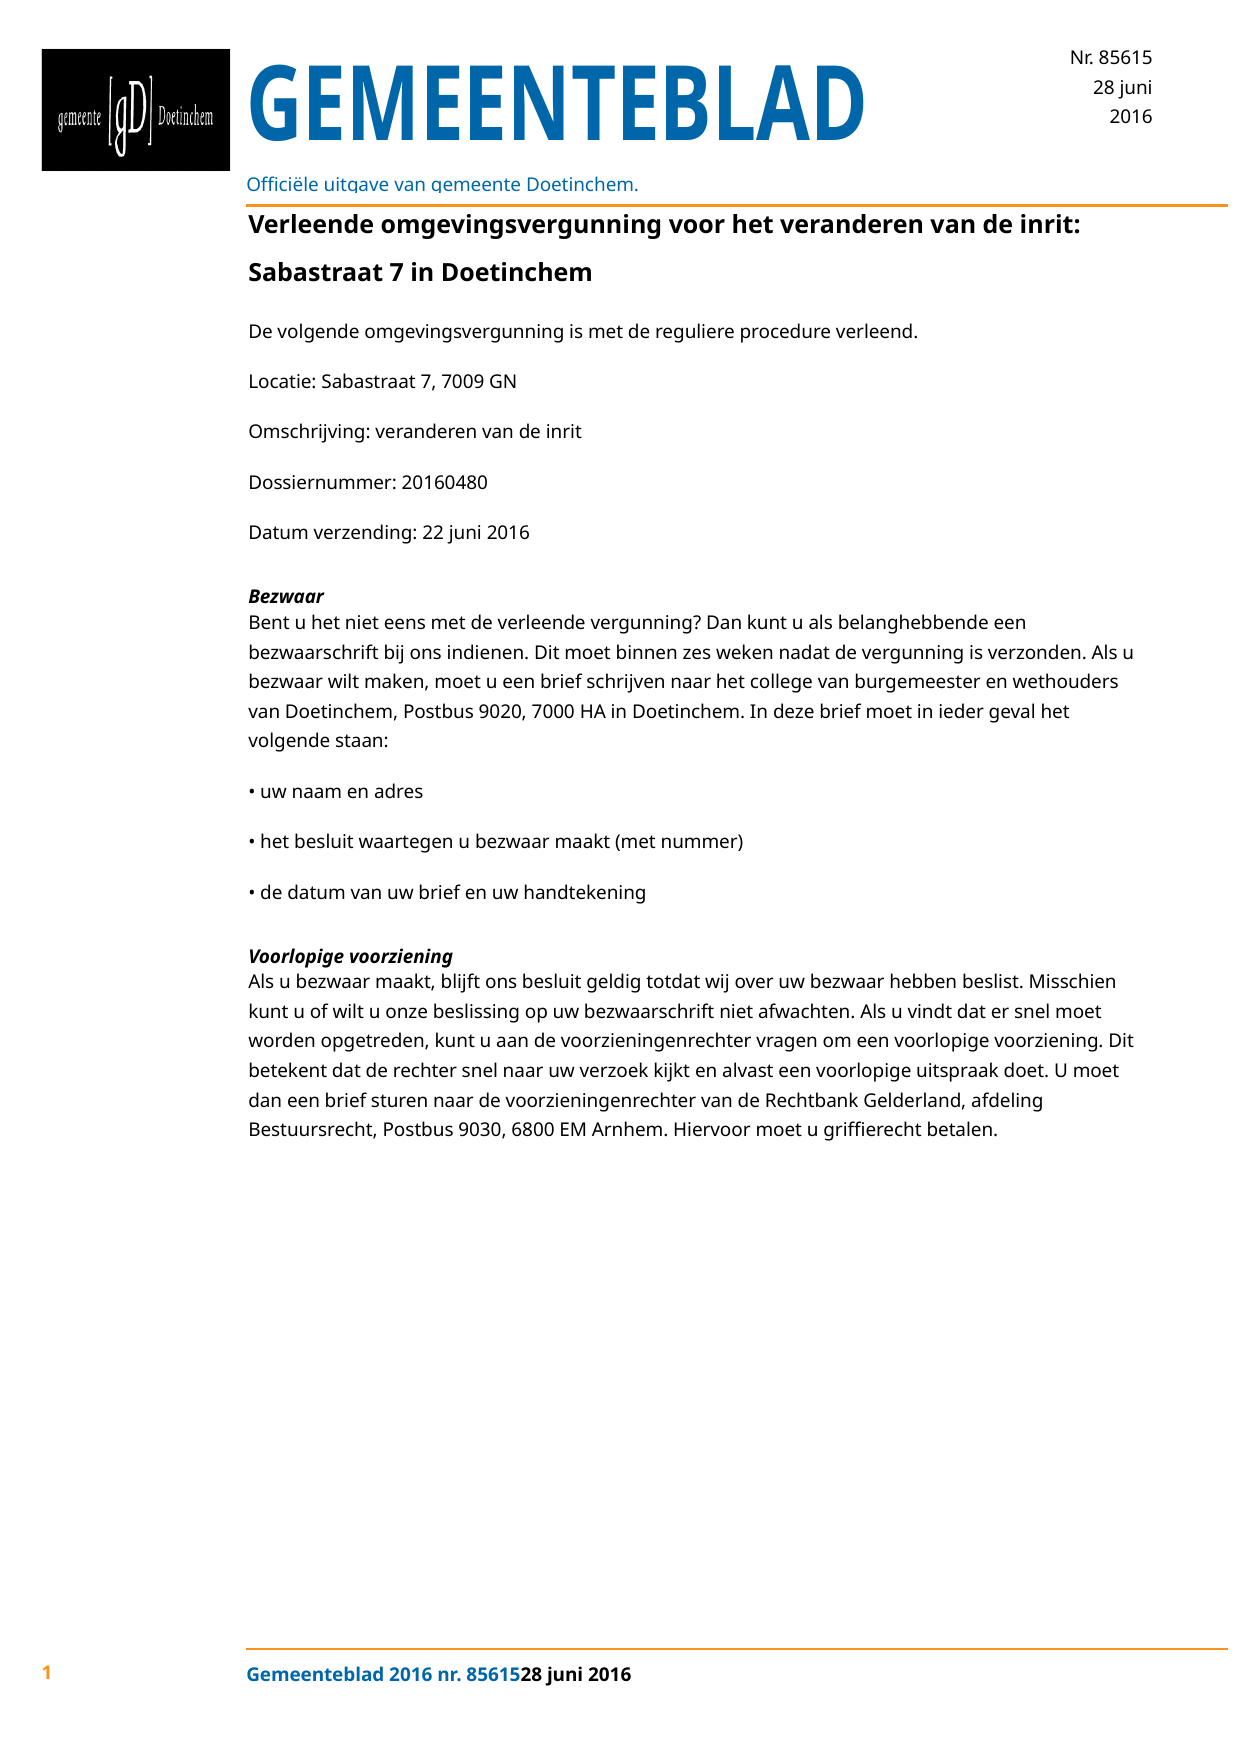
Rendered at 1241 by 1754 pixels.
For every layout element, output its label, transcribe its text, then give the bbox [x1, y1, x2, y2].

text • uw naam en adres [248, 778, 1152, 804]
text Bent u het niet eens met de verleende vergunning? Dan kunt u als belanghebbende een bezwaarschrift bij ons indienen. Dit moet binnen zes weken nadat de vergunning is verzonden. Als u bezwaar wilt maken, moet u een brief schrijven naar het college van burgemeester en wethouders van Doetinchem, Postbus 9020, 7000 HA in Doetinchem. In deze brief moet in ieder geval het volgende staan: [248, 609, 1152, 753]
text • de datum van uw brief en uw handtekening [248, 879, 1152, 904]
text Voorlopige voorziening [248, 943, 1152, 968]
text Dossiernummer: 20160480 [248, 469, 1152, 495]
text De volgende omgevingsvergunning is met de reguliere procedure verleend. [248, 318, 1152, 344]
text Als u bezwaar maakt, blijft ons besluit geldig totdat wij over uw bezwaar hebben beslist. Misschien kunt u of wilt u onze beslissing op uw bezwaarschrift niet afwachten. Als u vindt dat er snel moet worden opgetreden, kunt u aan de voorzieningenrechter vragen om een voorlopige voorziening. Dit betekent dat de rechter snel naar uw verzoek kijkt en alvast een voorlopige uitspraak doet. U moet dan een brief sturen naar de voorzieningenrechter van de Rechtbank Gelderland, afdeling Bestuursrecht, Postbus 9030, 6800 EM Arnhem. Hiervoor moet u griffierecht betalen. [248, 968, 1152, 1142]
text • het besluit waartegen u bezwaar maakt (met nummer) [248, 828, 1152, 854]
text Verleende omgevingsvergunning voor het veranderen van de inrit: Sabastraat 7 in Doetinchem [248, 207, 1152, 288]
text Locatie: Sabastraat 7, 7009 GN [248, 368, 1152, 394]
text Datum verzending: 22 juni 2016 [248, 519, 1152, 545]
text Omschrijving: veranderen van de inrit [248, 419, 1152, 444]
text Bezwaar [248, 583, 1152, 609]
picture [41, 47, 231, 172]
